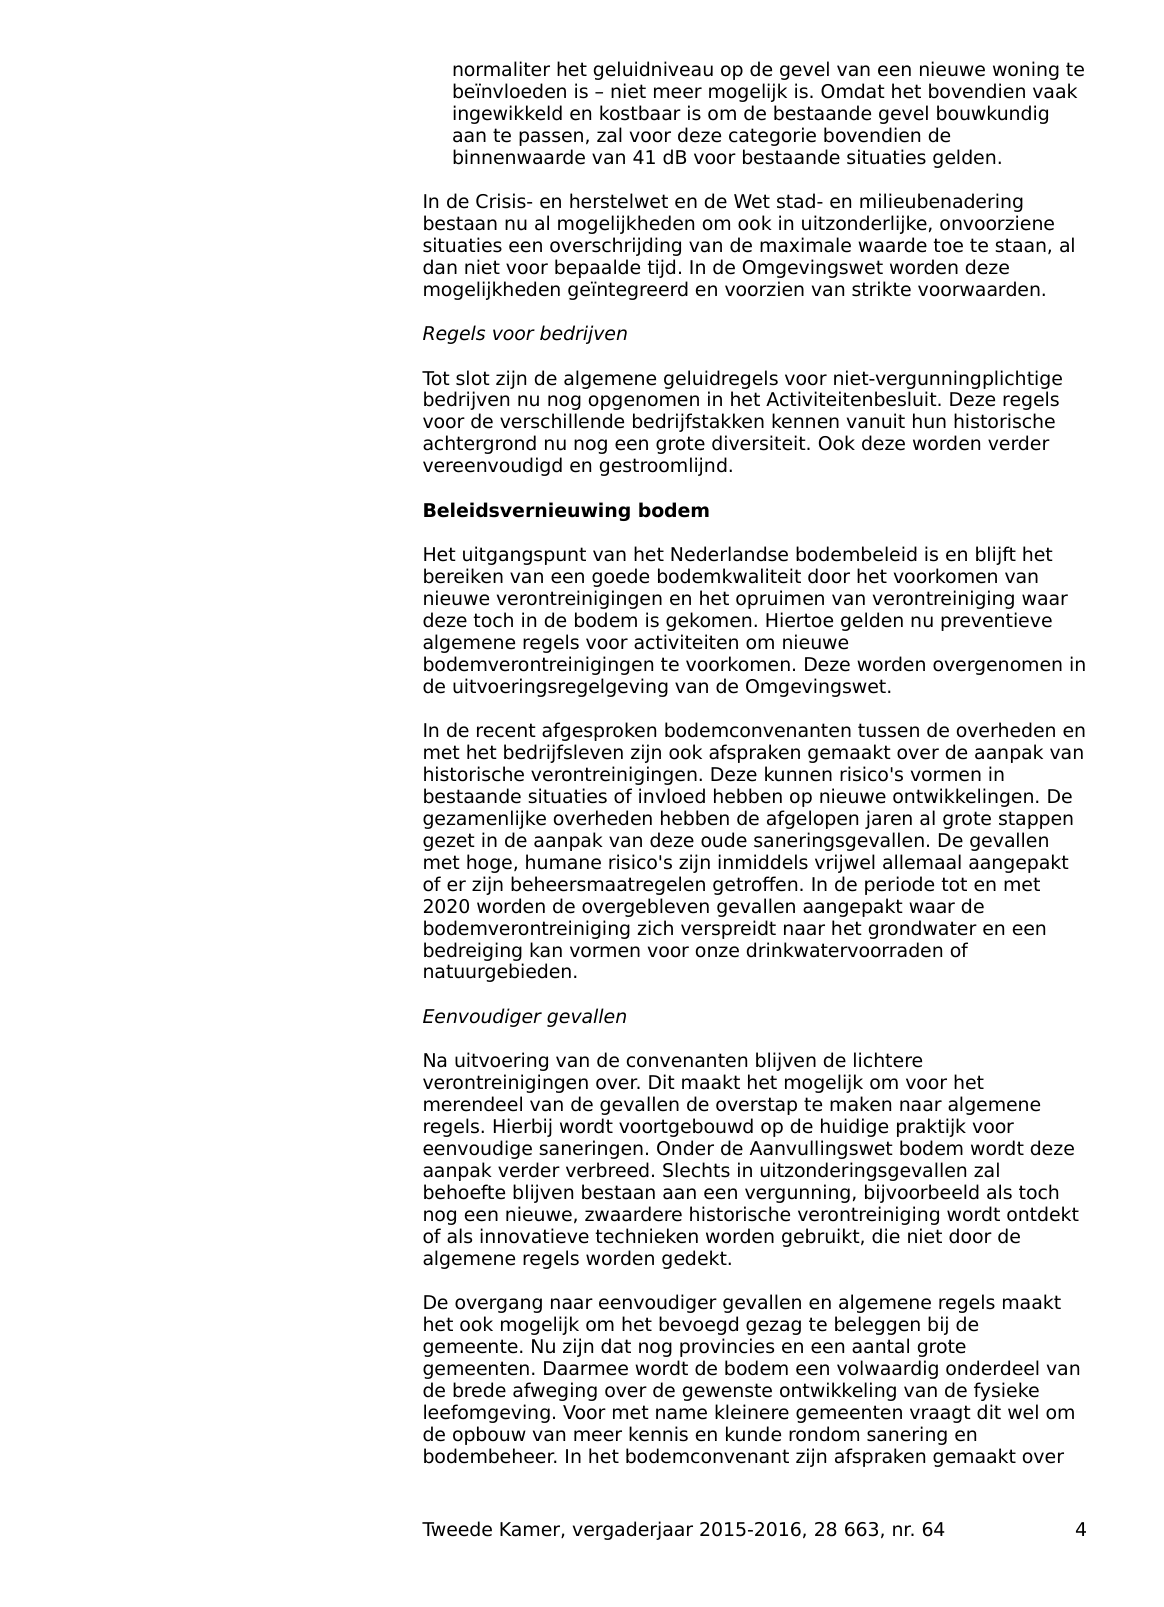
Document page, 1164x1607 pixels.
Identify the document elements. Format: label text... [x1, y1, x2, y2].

text De overgang naar eenvoudiger gevallen en algemene regels maakt het ook mogelijk om het bevoegd gezag te beleggen bij de gemeente. Nu zijn dat nog provincies en een aantal grote gemeenten. Daarmee wordt de bodem een volwaardig onderdeel van de brede afweging over de gewenste ontwikkeling van de fysieke leefomgeving. Voor met name kleinere gemeenten vraagt dit wel om de opbouw van meer kennis en kunde rondom sanering en bodembeheer. In het bodemconvenant zijn afspraken gemaakt over [422, 1292, 1087, 1468]
text Het uitgangspunt van het Nederlandse bodembeleid is en blijft het bereiken van een goede bodemkwaliteit door het voorkomen van nieuwe verontreinigingen en het opruimen van verontreiniging waar deze toch in de bodem is gekomen. Hiertoe gelden nu preventieve algemene regels voor activiteiten om nieuwe bodemverontreinigingen te voorkomen. Deze worden overgenomen in de uitvoeringsregelgeving van de Omgevingswet. [422, 544, 1087, 697]
text normaliter het geluidniveau op de gevel van een nieuwe woning te beïnvloeden is – niet meer mogelijk is. Omdat het bovendien vaak ingewikkeld en kostbaar is om de bestaande gevel bouwkundig aan te passen, zal voor deze categorie bovendien de binnenwaarde van 41 dB voor bestaande situaties gelden. [422, 59, 1087, 169]
text In de Crisis- en herstelwet en de Wet stad- en milieubenadering bestaan nu al mogelijkheden om ook in uitzonderlijke, onvoorziene situaties een overschrijding van de maximale waarde toe te staan, al dan niet voor bepaalde tijd. In de Omgevingswet worden deze mogelijkheden geïntegreerd en voorzien van strikte voorwaarden. [422, 191, 1087, 301]
subtitle Regels voor bedrijven [422, 323, 1087, 345]
subtitle Beleidsvernieuwing bodem [422, 499, 1087, 521]
text Na uitvoering van de convenanten blijven de lichtere verontreinigingen over. Dit maakt het mogelijk om voor het merendeel van de gevallen de overstap te maken naar algemene regels. Hierbij wordt voortgebouwd op de huidige praktijk voor eenvoudige saneringen. Onder de Aanvullingswet bodem wordt deze aanpak verder verbreed. Slechts in uitzonderingsgevallen zal behoefte blijven bestaan aan een vergunning, bijvoorbeeld als toch nog een nieuwe, zwaardere historische verontreiniging wordt ontdekt of als innovatieve technieken worden gebruikt, die niet door de algemene regels worden gedekt. [422, 1050, 1087, 1269]
subtitle Eenvoudiger gevallen [422, 1006, 1087, 1028]
text Tot slot zijn de algemene geluidregels voor niet-vergunningplichtige bedrijven nu nog opgenomen in het Activiteitenbesluit. Deze regels voor de verschillende bedrijfstakken kennen vanuit hun historische achtergrond nu nog een grote diversiteit. Ook deze worden verder vereenvoudigd en gestroomlijnd. [422, 367, 1087, 477]
text In de recent afgesproken bodemconvenanten tussen de overheden en met het bedrijfsleven zijn ook afspraken gemaakt over de aanpak van historische verontreinigingen. Deze kunnen risico's vormen in bestaande situaties of invloed hebben op nieuwe ontwikkelingen. De gezamenlijke overheden hebben de afgelopen jaren al grote stappen gezet in de aanpak van deze oude saneringsgevallen. De gevallen met hoge, humane risico's zijn inmiddels vrijwel allemaal aangepakt of er zijn beheersmaatregelen getroffen. In de periode tot en met 2020 worden de overgebleven gevallen aangepakt waar de bodemverontreiniging zich verspreidt naar het grondwater en een bedreiging kan vormen voor onze drinkwatervoorraden of natuurgebieden. [422, 720, 1087, 983]
